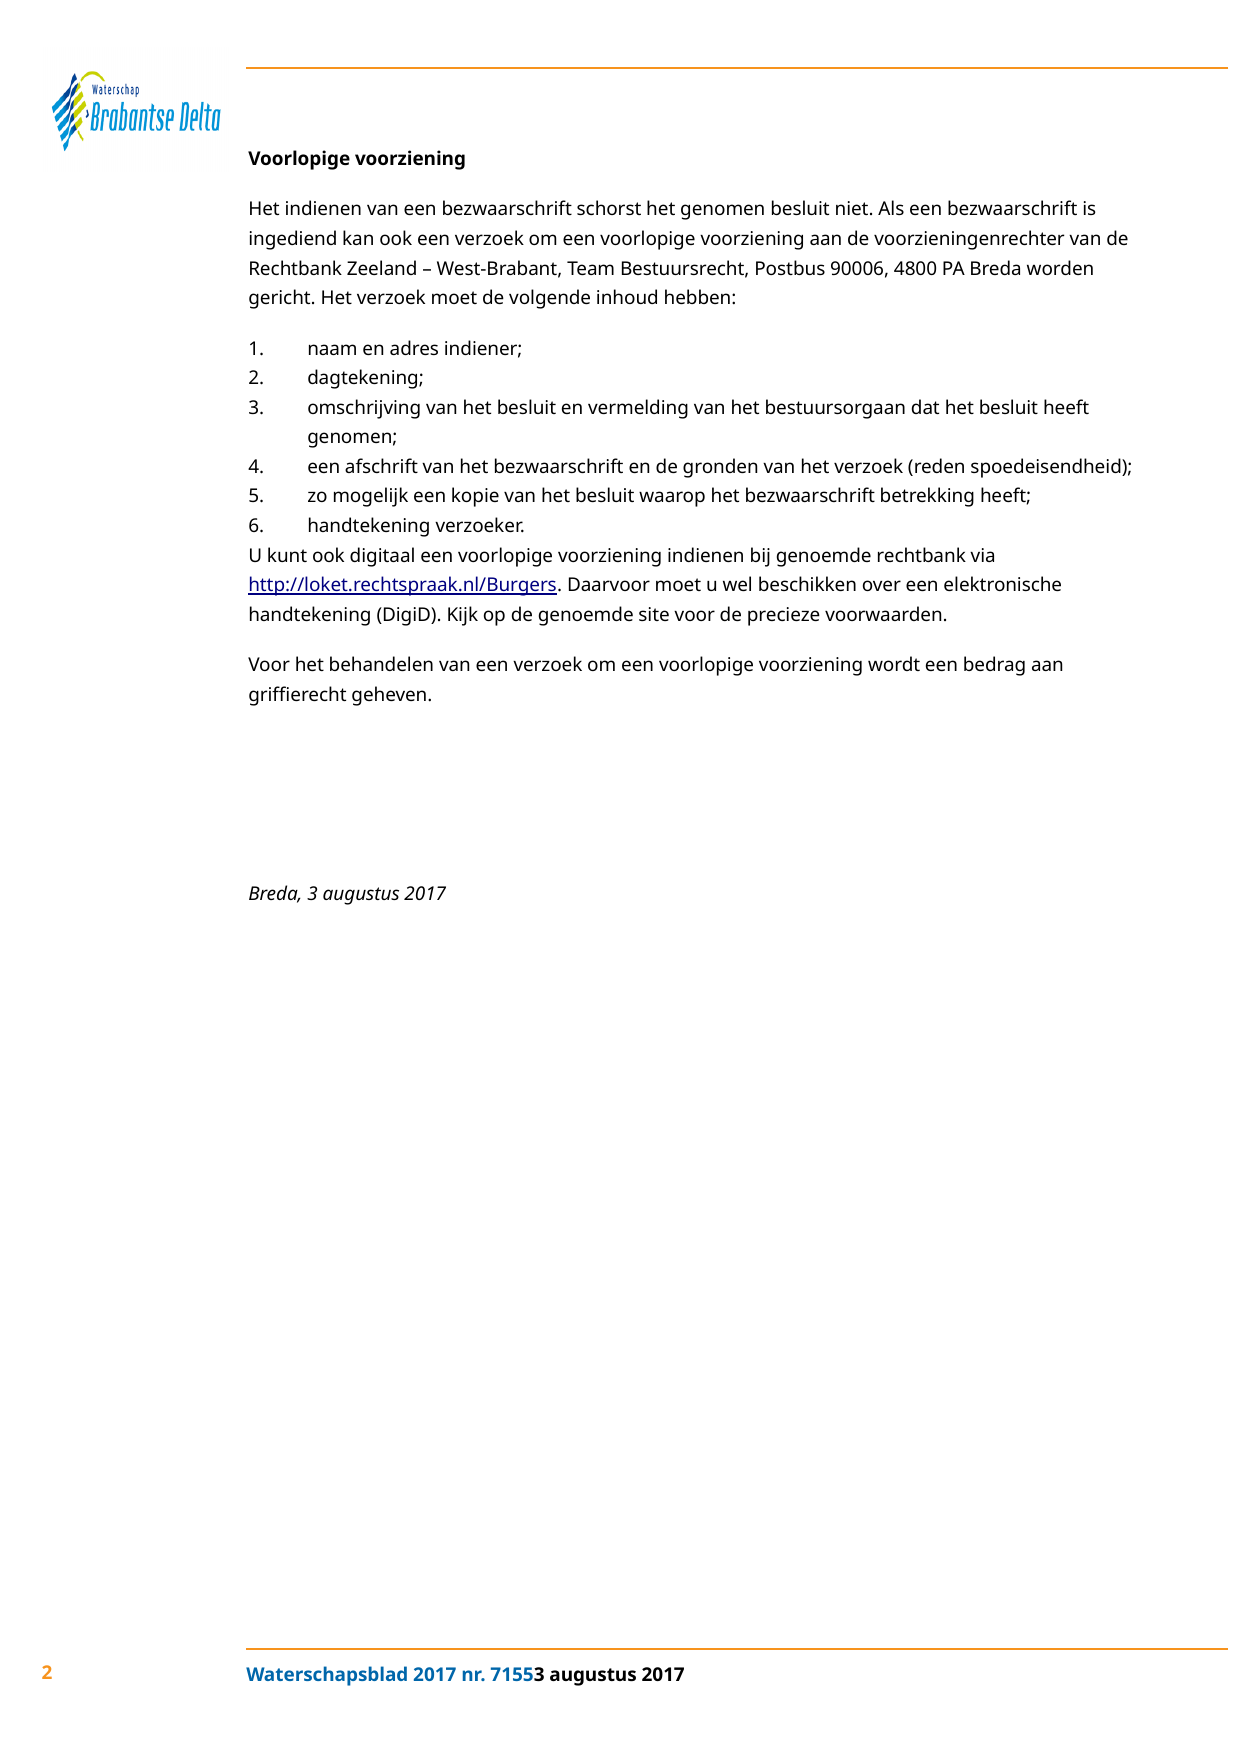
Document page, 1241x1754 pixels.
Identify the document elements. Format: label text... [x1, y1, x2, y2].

text Het indienen van een bezwaarschrift schorst het genomen besluit niet. Als een bezwaarschrift is ingediend kan ook een verzoek om een voorlopige voorziening aan de voorzieningenrechter van de Rechtbank Zeeland – West-Brabant, Team Bestuursrecht, Postbus 90006, 4800 PA Breda worden gericht. Het verzoek moet de volgende inhoud hebben: [248, 196, 1152, 310]
text Breda, 3 augustus 2017 [248, 880, 1152, 906]
text U kunt ook digitaal een voorlopige voorziening indienen bij genoemde rechtbank via http://loket.rechtspraak.nl/Burgers. Daarvoor moet u wel beschikken over een elektronische handtekening (DigiD). Kijk op de genoemde site voor de precieze voorwaarden. [248, 542, 1152, 627]
list naam en adres indiener; [248, 335, 1152, 361]
list een afschrift van het bezwaarschrift en de gronden van het verzoek (reden spoedeisendheid); [248, 453, 1152, 479]
list handtekening verzoeker. [248, 512, 1152, 538]
text Voor het behandelen van een verzoek om een voorlopige voorziening wordt een bedrag aan griffierecht geheven. [248, 651, 1152, 707]
text Voorlopige voorziening [248, 145, 1152, 171]
picture [41, 47, 231, 172]
list dagtekening; [248, 364, 1152, 390]
list zo mogelijk een kopie van het besluit waarop het bezwaarschrift betrekking heeft; [248, 483, 1152, 508]
list omschrijving van het besluit en vermelding van het bestuursorgaan dat het besluit heeft genomen; [248, 394, 1152, 449]
